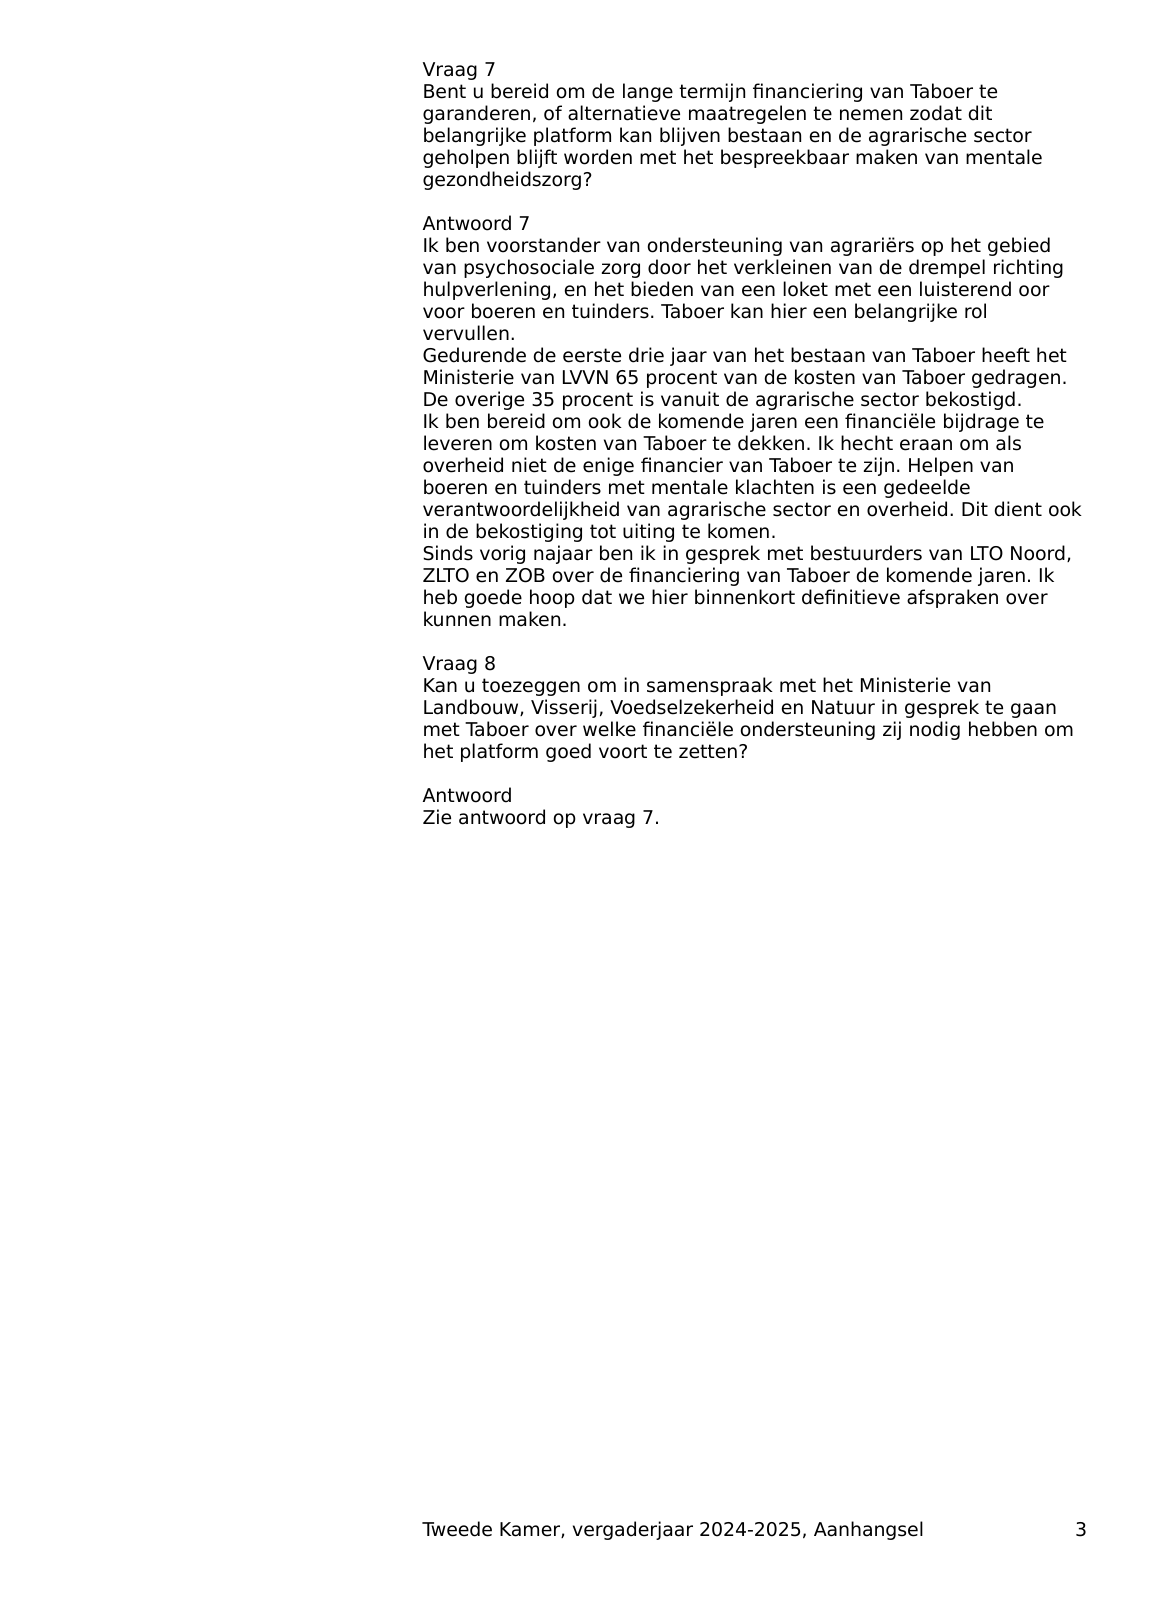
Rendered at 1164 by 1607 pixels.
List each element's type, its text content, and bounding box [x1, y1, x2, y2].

text Vraag 8 [422, 653, 1087, 675]
text Zie antwoord op vraag 7. [422, 807, 1087, 829]
text Kan u toezeggen om in samenspraak met het Ministerie van Landbouw, Visserij, Voedselzekerheid en Natuur in gesprek te gaan met Taboer over welke financiële ondersteuning zij nodig hebben om het platform goed voort te zetten? [422, 675, 1087, 763]
text Ik ben bereid om ook de komende jaren een financiële bijdrage te leveren om kosten van Taboer te dekken. Ik hecht eraan om als overheid niet de enige financier van Taboer te zijn. Helpen van boeren en tuinders met mentale klachten is een gedeelde verantwoordelijkheid van agrarische sector en overheid. Dit dient ook in de bekostiging tot uiting te komen. [422, 411, 1087, 543]
text Vraag 7 [422, 59, 1087, 81]
text Antwoord 7 [422, 213, 1087, 235]
text Bent u bereid om de lange termijn financiering van Taboer te garanderen, of alternatieve maatregelen te nemen zodat dit belangrijke platform kan blijven bestaan en de agrarische sector geholpen blijft worden met het bespreekbaar maken van mentale gezondheidszorg? [422, 81, 1087, 191]
text Gedurende de eerste drie jaar van het bestaan van Taboer heeft het Ministerie van LVVN 65 procent van de kosten van Taboer gedragen. De overige 35 procent is vanuit de agrarische sector bekostigd. [422, 345, 1087, 411]
text Antwoord [422, 785, 1087, 807]
text Ik ben voorstander van ondersteuning van agrariërs op het gebied van psychosociale zorg door het verkleinen van de drempel richting hulpverlening, en het bieden van een loket met een luisterend oor voor boeren en tuinders. Taboer kan hier een belangrijke rol vervullen. [422, 235, 1087, 345]
text Sinds vorig najaar ben ik in gesprek met bestuurders van LTO Noord, ZLTO en ZOB over de financiering van Taboer de komende jaren. Ik heb goede hoop dat we hier binnenkort definitieve afspraken over kunnen maken. [422, 543, 1087, 631]
